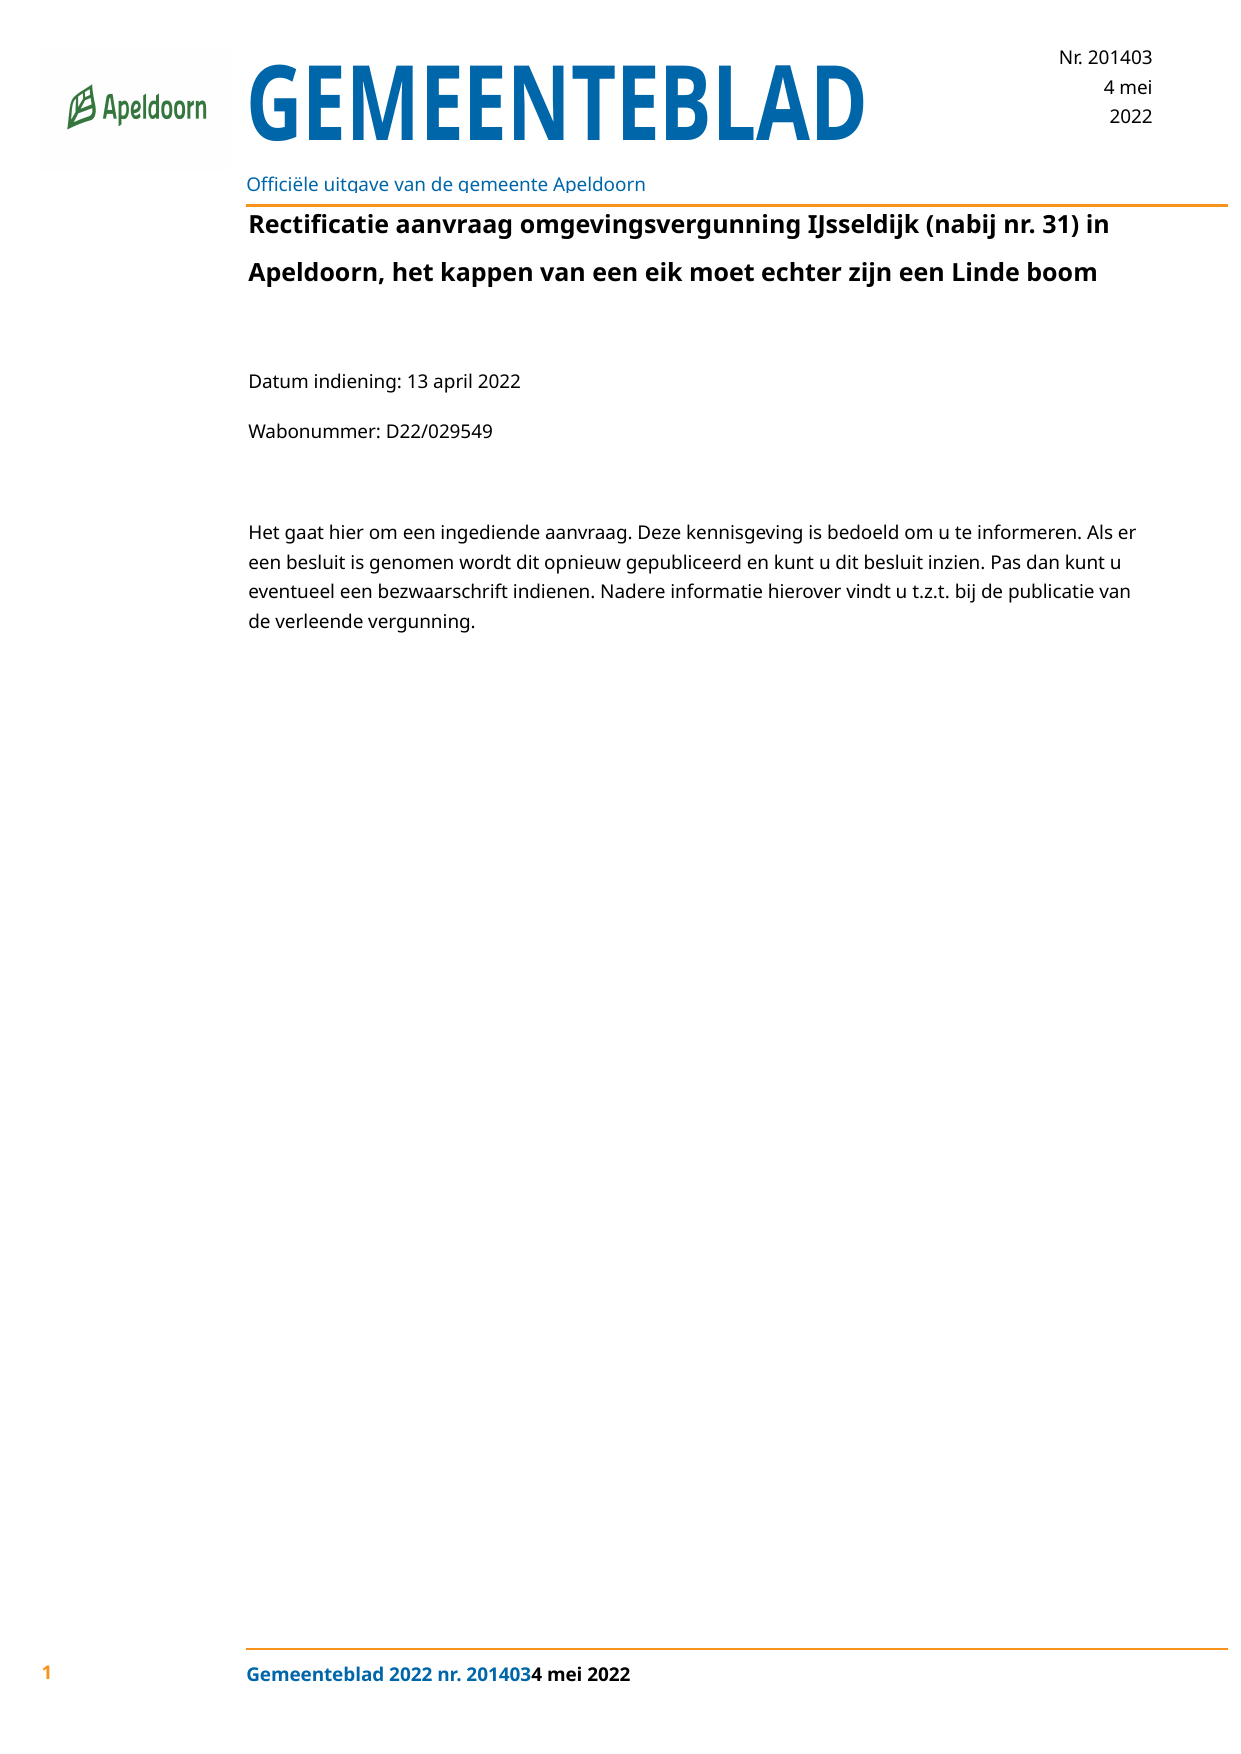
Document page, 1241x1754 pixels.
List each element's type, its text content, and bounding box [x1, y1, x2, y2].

text Het gaat hier om een ingediende aanvraag. Deze kennisgeving is bedoeld om u te informeren. Als er een besluit is genomen wordt dit opnieuw gepubliceerd en kunt u dit besluit inzien. Pas dan kunt u eventueel een bezwaarschrift indienen. Nadere informatie hierover vindt u t.z.t. bij de publicatie van de verleende vergunning. [248, 519, 1152, 634]
text Wabonummer: D22/029549 [248, 419, 1152, 444]
picture [41, 47, 231, 172]
text Datum indiening: 13 april 2022 [248, 368, 1152, 394]
text Rectificatie aanvraag omgevingsvergunning IJsseldijk (nabij nr. 31) in Apeldoorn, het kappen van een eik moet echter zijn een Linde boom [248, 207, 1152, 288]
